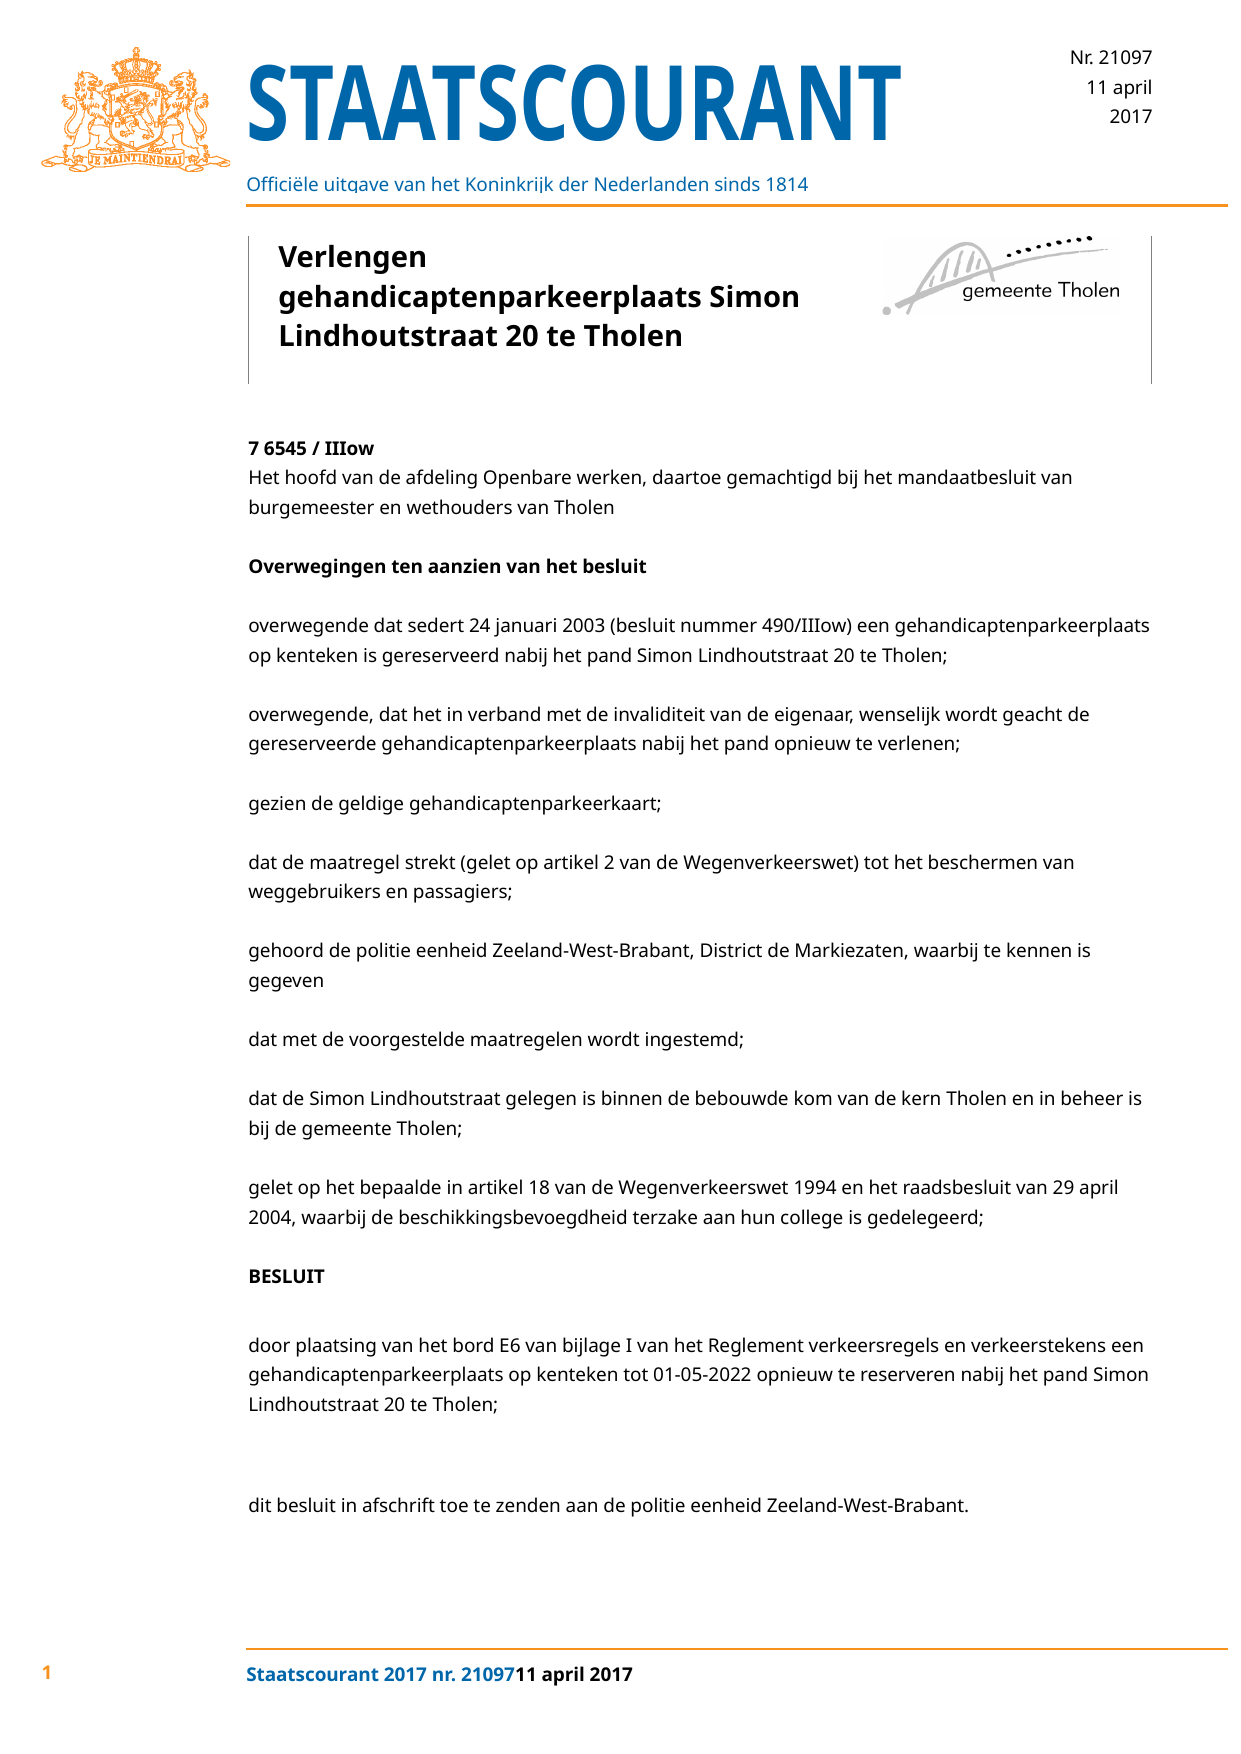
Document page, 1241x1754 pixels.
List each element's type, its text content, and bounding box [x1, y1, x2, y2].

text dat de Simon Lindhoutstraat gelegen is binnen de bebouwde kom van de kern Tholen en in beheer is bij de gemeente Tholen; [248, 1086, 1152, 1141]
text overwegende, dat het in verband met de invaliditeit van de eigenaar, wenselijk wordt geacht de gereserveerde gehandicaptenparkeerplaats nabij het pand opnieuw te verlenen; [248, 701, 1152, 756]
table_header Verlengen gehandicaptenparkeerplaats Simon Lindhoutstraat 20 te Tholen [249, 236, 850, 384]
table_header [850, 236, 1151, 384]
text gelet op het bepaalde in artikel 18 van de Wegenverkeerswet 1994 en het raadsbesluit van 29 april 2004, waarbij de beschikkingsbevoegdheid terzake aan hun college is gedelegeerd; [248, 1174, 1152, 1229]
text gehoord de politie eenheid Zeeland-West-Brabant, District de Markiezaten, waarbij te kennen is gegeven [248, 938, 1152, 993]
text dat met de voorgestelde maatregelen wordt ingestemd; [248, 1026, 1152, 1052]
picture [882, 236, 1119, 315]
text Het hoofd van de afdeling Openbare werken, daartoe gemachtigd bij het mandaatbesluit van burgemeester en wethouders van Tholen [248, 464, 1152, 519]
text 7 6545 / IIIow [248, 435, 1152, 460]
text overwegende dat sedert 24 januari 2003 (besluit nummer 490/IIIow) een gehandicaptenparkeerplaats op kenteken is gereserveerd nabij het pand Simon Lindhoutstraat 20 te Tholen; [248, 612, 1152, 667]
text dit besluit in afschrift toe te zenden aan de politie eenheid Zeeland-West-Brabant. [248, 1492, 1152, 1518]
picture [41, 47, 231, 172]
text BESLUIT [248, 1263, 1152, 1289]
text Overwegingen ten aanzien van het besluit [248, 553, 1152, 579]
text door plaatsing van het bord E6 van bijlage I van het Reglement verkeersregels en verkeerstekens een gehandicaptenparkeerplaats op kenteken tot 01-05-2022 opnieuw te reserveren nabij het pand Simon Lindhoutstraat 20 te Tholen; [248, 1332, 1152, 1417]
text gezien de geldige gehandicaptenparkeerkaart; [248, 790, 1152, 815]
text dat de maatregel strekt (gelet op artikel 2 van de Wegenverkeerswet) tot het beschermen van weggebruikers en passagiers; [248, 849, 1152, 904]
